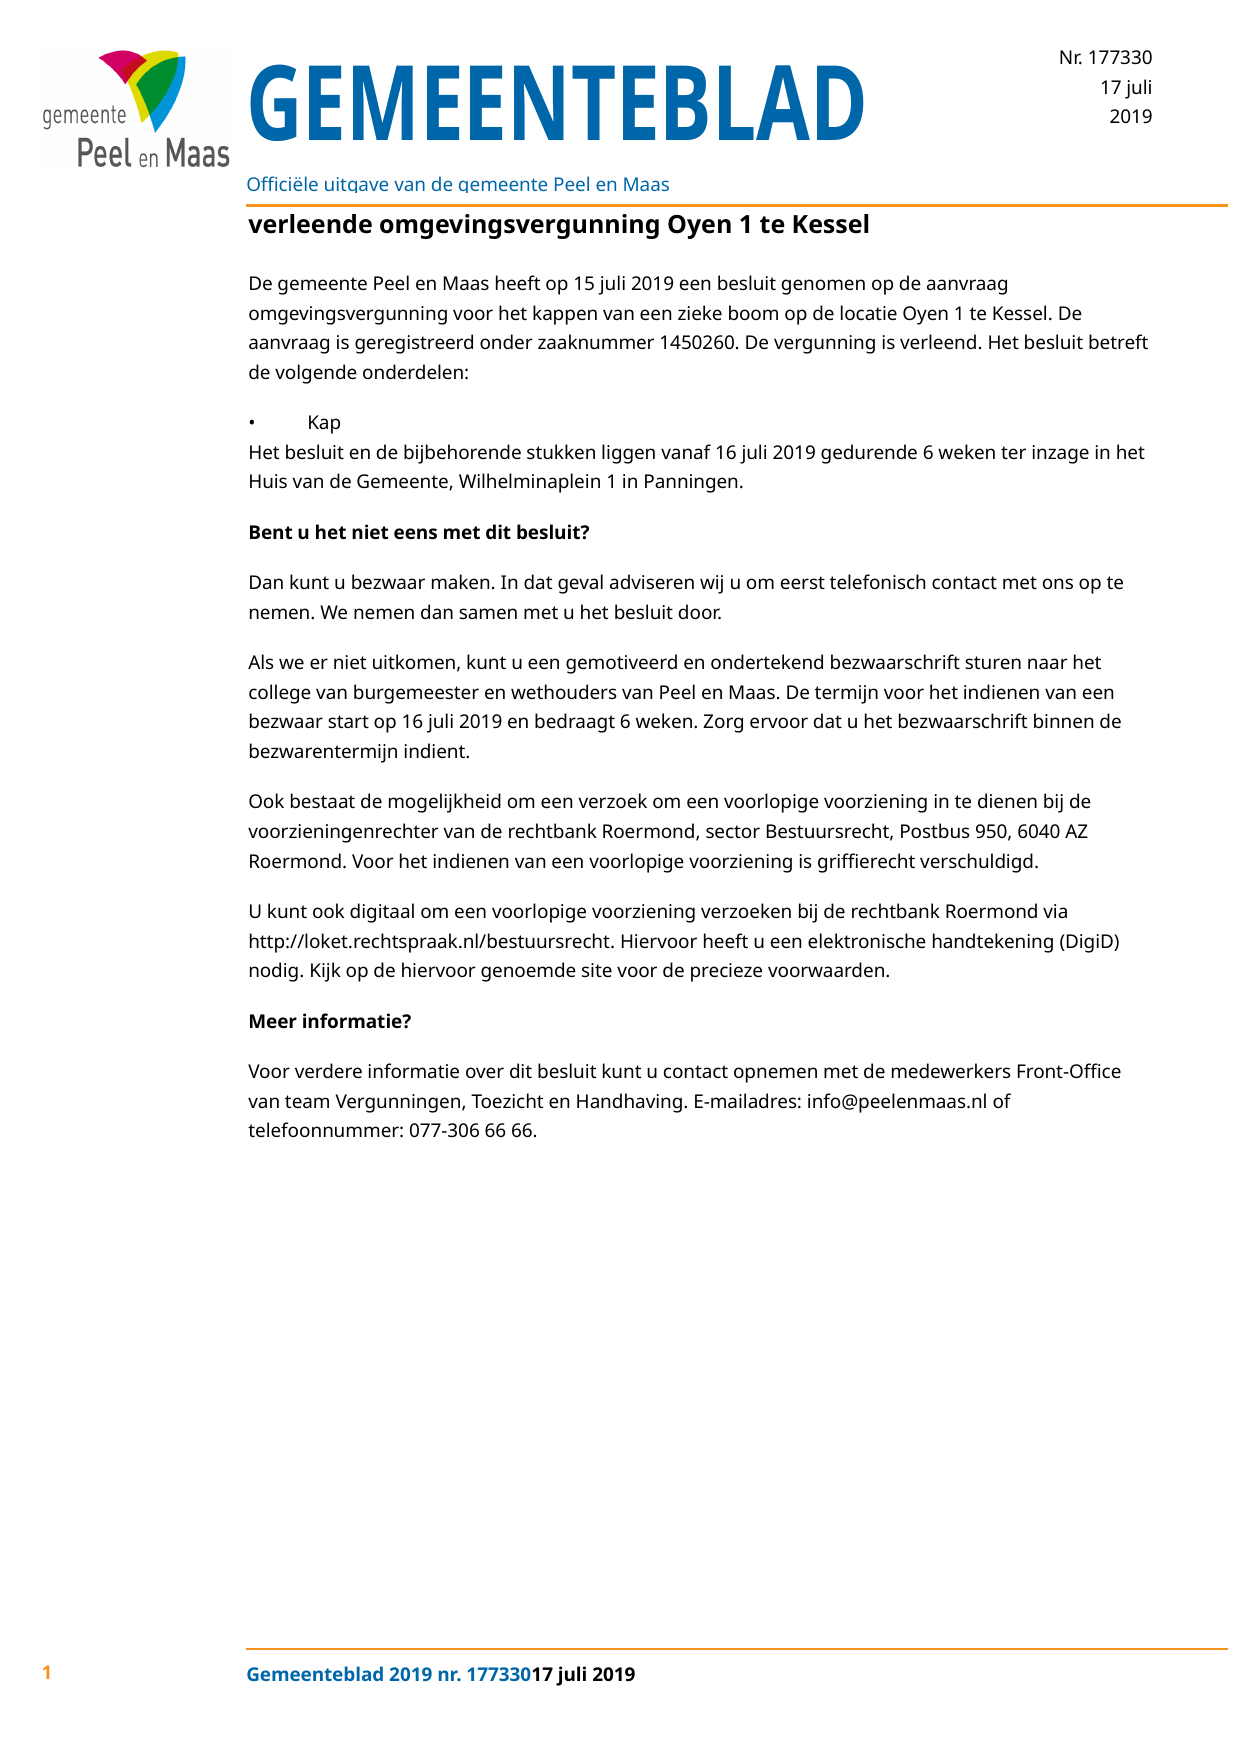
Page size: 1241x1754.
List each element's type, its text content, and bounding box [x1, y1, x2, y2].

text De gemeente Peel en Maas heeft op 15 juli 2019 een besluit genomen op de aanvraag omgevingsvergunning voor het kappen van een zieke boom op de locatie Oyen 1 te Kessel. De aanvraag is geregistreerd onder zaaknummer 1450260. De vergunning is verleend. Het besluit betreft de volgende onderdelen: [248, 270, 1152, 385]
text Voor verdere informatie over dit besluit kunt u contact opnemen met de medewerkers Front-Office van team Vergunningen, Toezicht en Handhaving. E-mailadres: info@peelenmaas.nl of telefoonnummer: 077-306 66 66. [248, 1058, 1152, 1143]
text Bent u het niet eens met dit besluit? [248, 519, 1152, 545]
text verleende omgevingsvergunning Oyen 1 te Kessel [248, 207, 1152, 241]
text Ook bestaat de mogelijkheid om een verzoek om een voorlopige voorziening in te dienen bij de voorzieningenrechter van de rechtbank Roermond, sector Bestuursrecht, Postbus 950, 6040 AZ Roermond. Voor het indienen van een voorlopige voorziening is griffierecht verschuldigd. [248, 789, 1152, 873]
text Dan kunt u bezwaar maken. In dat geval adviseren wij u om eerst telefonisch contact met ons op te nemen. We nemen dan samen met u het besluit door. [248, 569, 1152, 625]
list Kap [248, 409, 1152, 435]
text Meer informatie? [248, 1008, 1152, 1033]
text Als we er niet uitkomen, kunt u een gemotiveerd en ondertekend bezwaarschrift sturen naar het college van burgemeester en wethouders van Peel en Maas. De termijn voor het indienen van een bezwaar start op 16 juli 2019 en bedraagt 6 weken. Zorg ervoor dat u het bezwaarschrift binnen de bezwarentermijn indient. [248, 649, 1152, 764]
picture [41, 47, 231, 172]
text Het besluit en de bijbehorende stukken liggen vanaf 16 juli 2019 gedurende 6 weken ter inzage in het Huis van de Gemeente, Wilhelminaplein 1 in Panningen. [248, 439, 1152, 494]
text U kunt ook digitaal om een voorlopige voorziening verzoeken bij de rechtbank Roermond via http://loket.rechtspraak.nl/bestuursrecht. Hiervoor heeft u een elektronische handtekening (DigiD) nodig. Kijk op de hiervoor genoemde site voor de precieze voorwaarden. [248, 898, 1152, 983]
